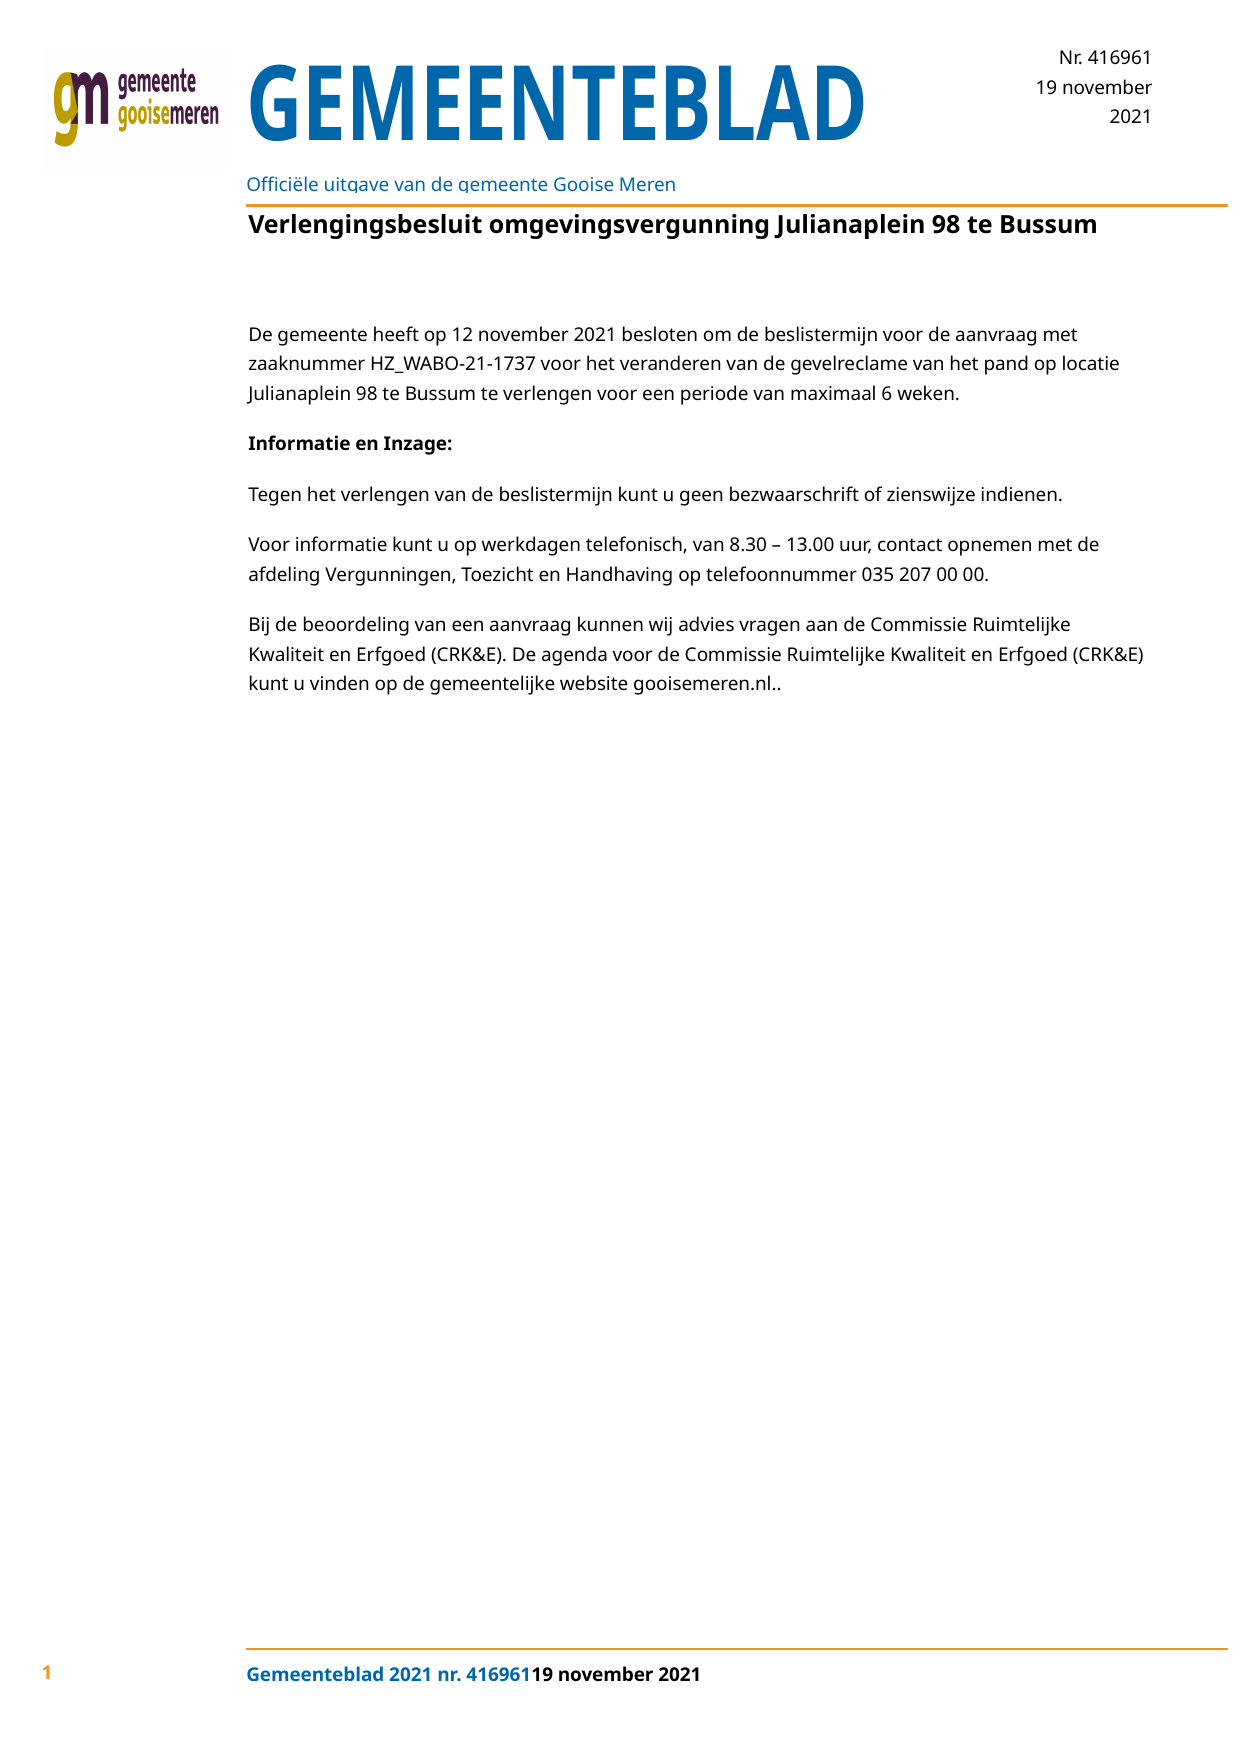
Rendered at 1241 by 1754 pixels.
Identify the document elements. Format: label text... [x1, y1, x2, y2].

text Voor informatie kunt u op werkdagen telefonisch, van 8.30 – 13.00 uur, contact opnemen met de afdeling Vergunningen, Toezicht en Handhaving op telefoonnummer 035 207 00 00. [248, 531, 1152, 586]
text Verlengingsbesluit omgevingsvergunning Julianaplein 98 te Bussum [248, 207, 1152, 241]
text Bij de beoordeling van een aanvraag kunnen wij advies vragen aan de Commissie Ruimtelijke Kwaliteit en Erfgoed (CRK&E). De agenda voor de Commissie Ruimtelijke Kwaliteit en Erfgoed (CRK&E) kunt u vinden op de gemeentelijke website gooisemeren.nl.. [248, 611, 1152, 696]
text Tegen het verlengen van de beslistermijn kunt u geen bezwaarschrift of zienswijze indienen. [248, 481, 1152, 506]
picture [41, 47, 231, 172]
text De gemeente heeft op 12 november 2021 besloten om de beslistermijn voor de aanvraag met zaaknummer HZ_WABO-21-1737 voor het veranderen van de gevelreclame van het pand op locatie Julianaplein 98 te Bussum te verlengen voor een periode van maximaal 6 weken. [248, 321, 1152, 406]
text Informatie en Inzage: [248, 430, 1152, 456]
